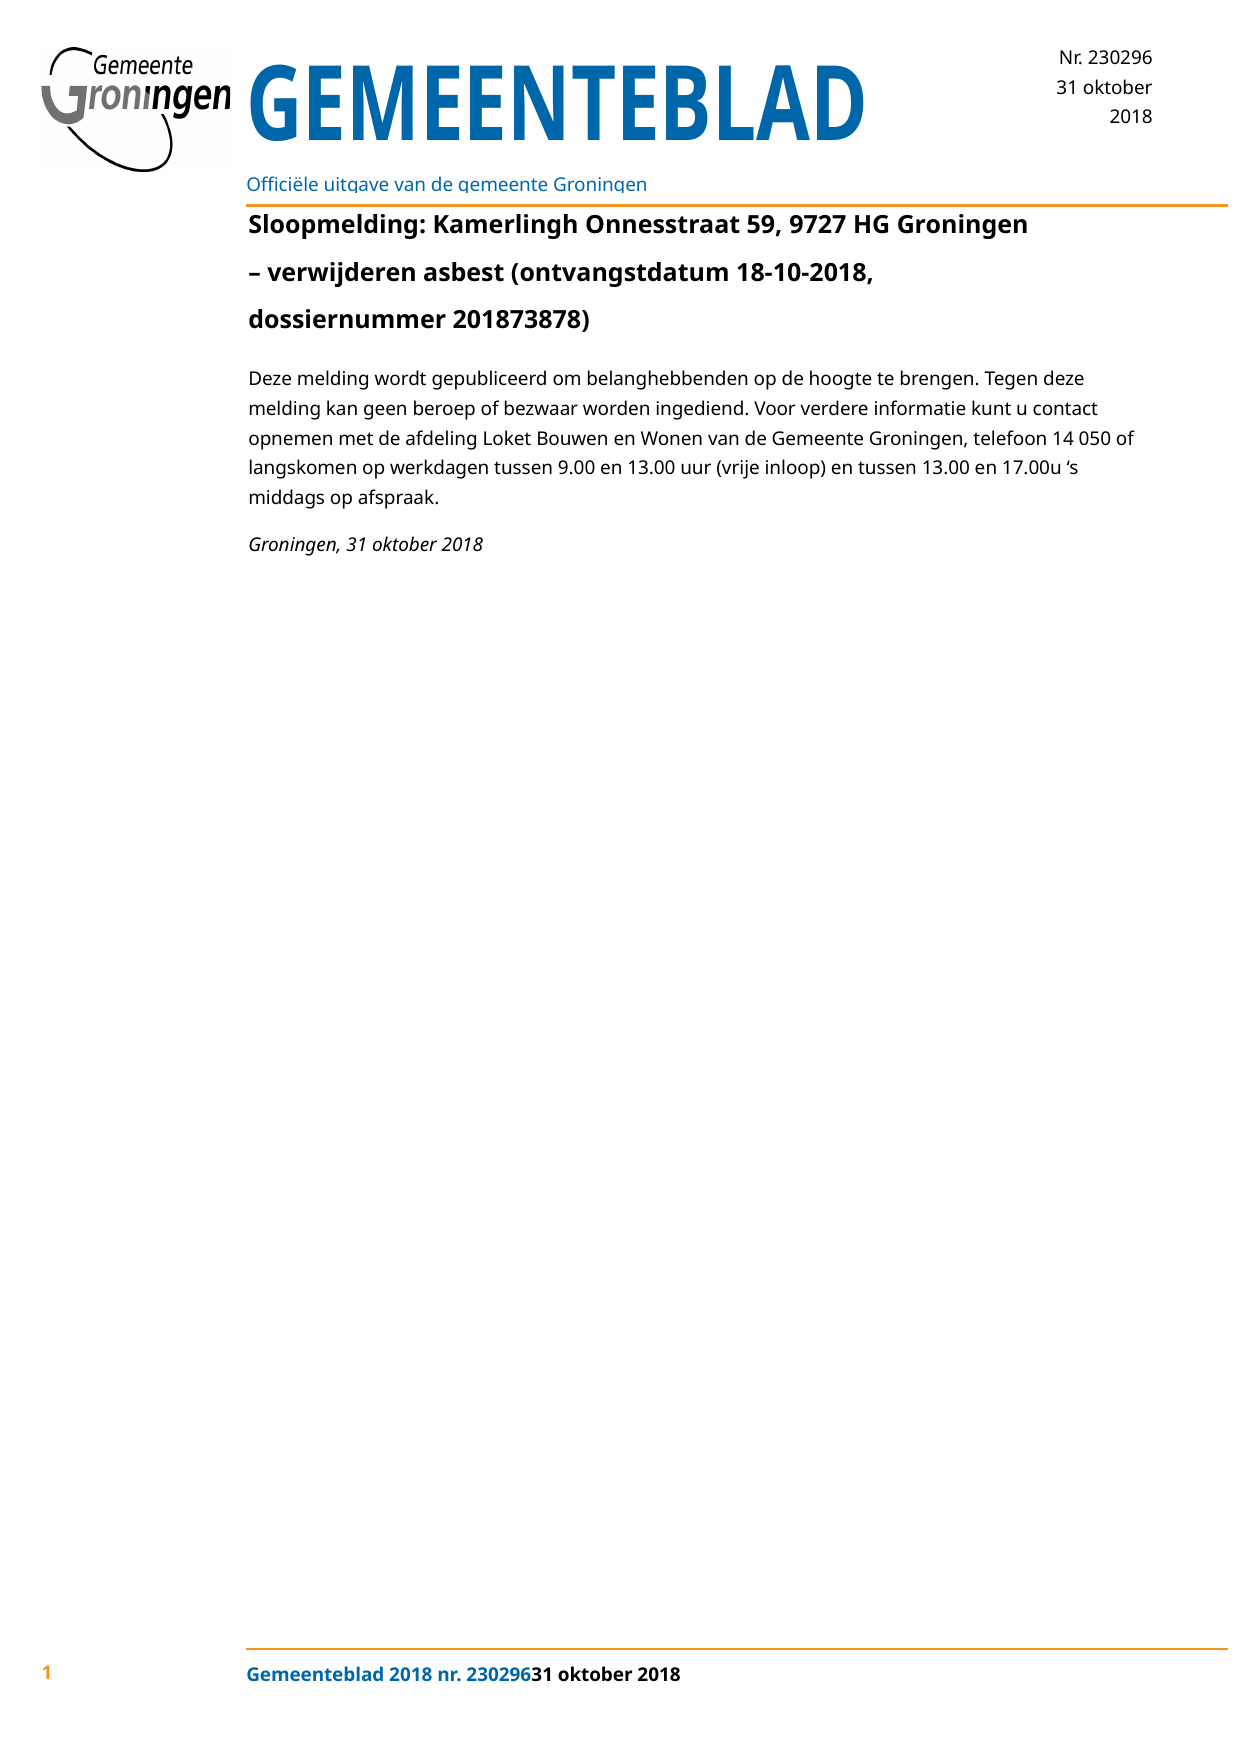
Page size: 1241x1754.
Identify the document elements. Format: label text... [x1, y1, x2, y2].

text Sloopmelding: Kamerlingh Onnesstraat 59, 9727 HG Groningen – verwijderen asbest (ontvangstdatum 18-10-2018, dossiernummer 201873878) [248, 207, 1152, 336]
text Groningen, 31 oktober 2018 [248, 532, 1152, 557]
text Deze melding wordt gepubliceerd om belanghebbenden op de hoogte te brengen. Tegen deze melding kan geen beroep of bezwaar worden ingediend. Voor verdere informatie kunt u contact opnemen met de afdeling Loket Bouwen en Wonen van de Gemeente Groningen, telefoon 14 050 of langskomen op werkdagen tussen 9.00 en 13.00 uur (vrije inloop) en tussen 13.00 en 17.00u ‘s middags op afspraak. [248, 366, 1152, 509]
picture [41, 47, 231, 172]
